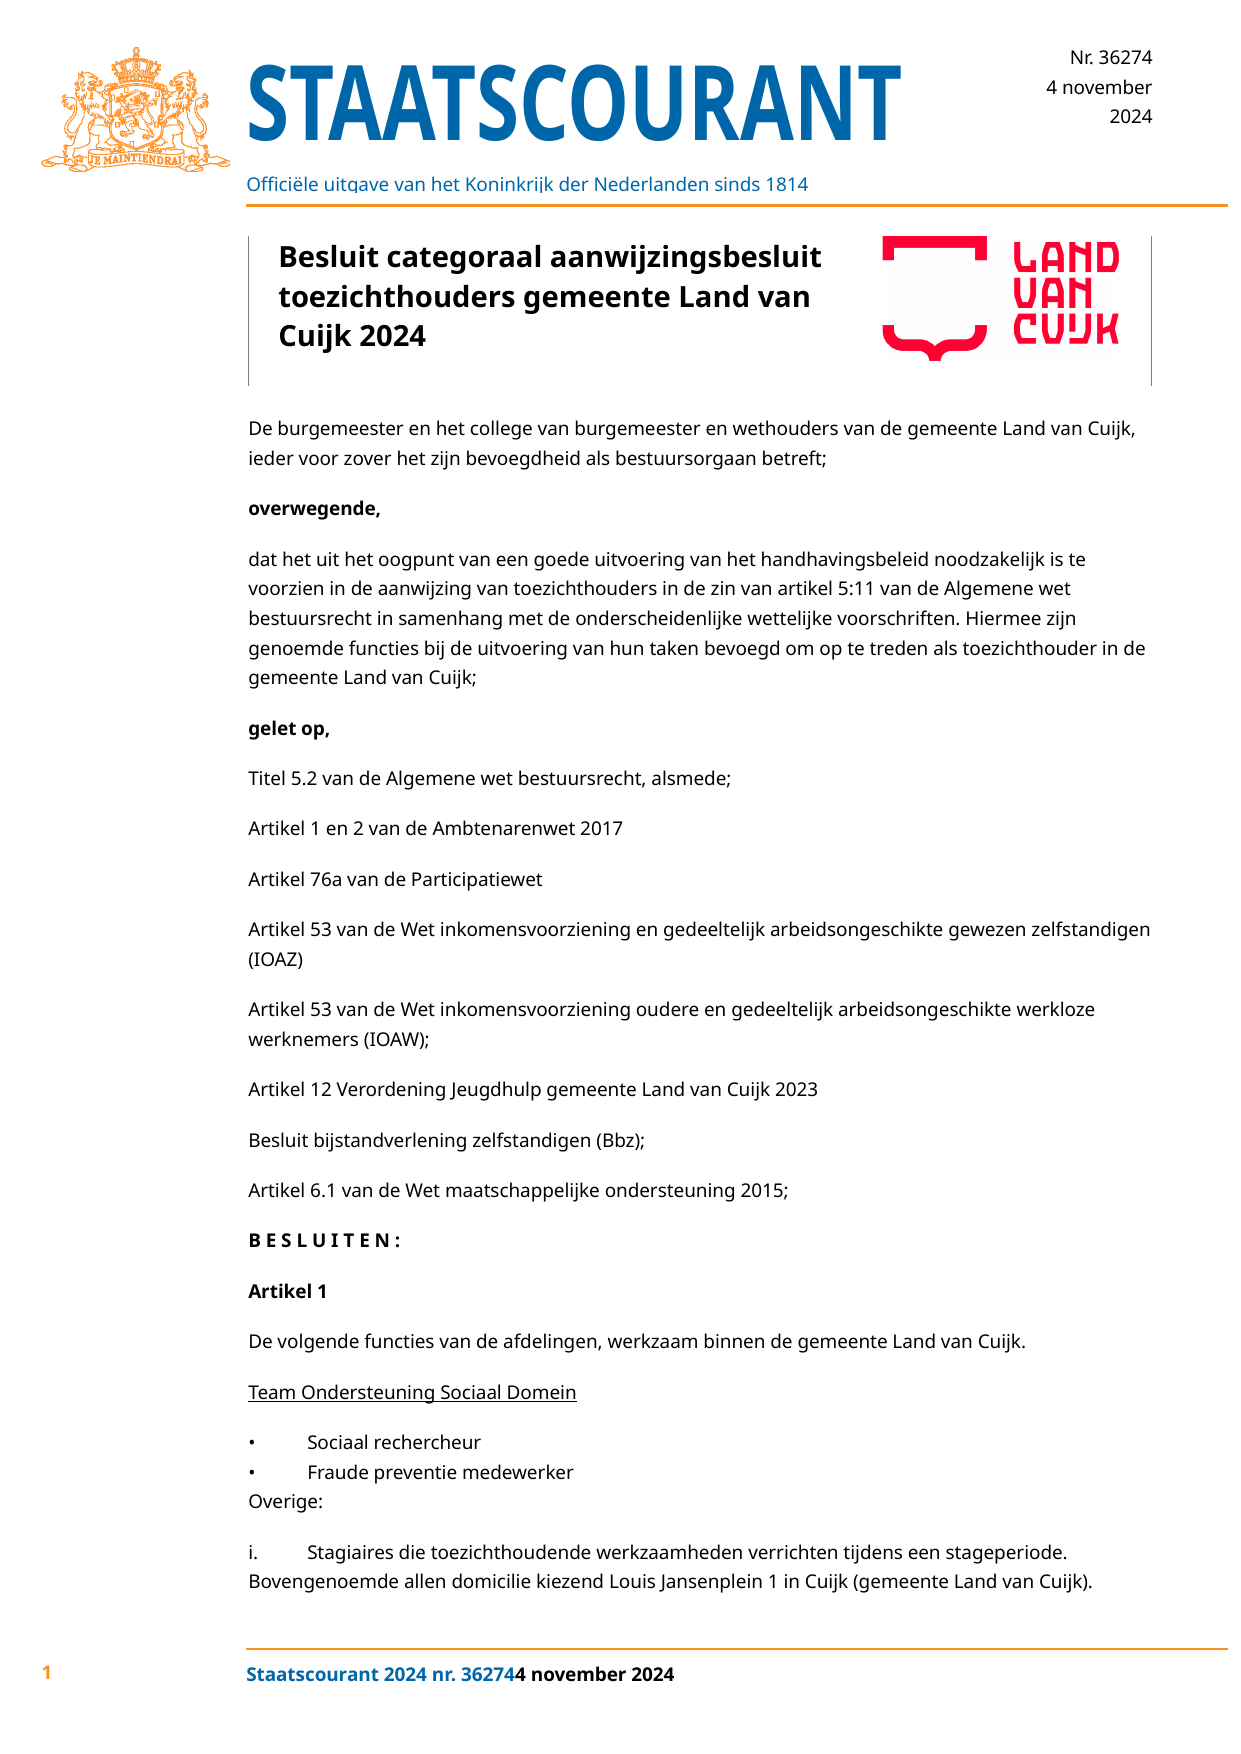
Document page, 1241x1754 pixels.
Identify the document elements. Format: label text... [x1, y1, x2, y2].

text Besluit bijstandverlening zelfstandigen (Bbz); [248, 1127, 1152, 1152]
table_header [850, 236, 1151, 386]
text Artikel 1 en 2 van de Ambtenarenwet 2017 [248, 816, 1152, 841]
picture [41, 47, 231, 172]
text dat het uit het oogpunt van een goede uitvoering van het handhavingsbeleid noodzakelijk is te voorzien in de aanwijzing van toezichthouders in de zin van artikel 5:11 van de Algemene wet bestuursrecht in samenhang met de onderscheidenlijke wettelijke voorschriften. Hiermee zijn genoemde functies bij de uitvoering van hun taken bevoegd om op te treden als toezichthouder in de gemeente Land van Cuijk; [248, 546, 1152, 690]
text gelet op, [248, 715, 1152, 740]
text Artikel 12 Verordening Jeugdhulp gemeente Land van Cuijk 2023 [248, 1076, 1152, 1102]
text overwegende, [248, 496, 1152, 521]
text Artikel 53 van de Wet inkomensvoorziening oudere en gedeeltelijk arbeidsongeschikte werkloze werknemers (IOAW); [248, 996, 1152, 1052]
text Artikel 76a van de Participatiewet [248, 866, 1152, 892]
picture [882, 236, 1119, 361]
text Overige: [248, 1488, 1152, 1514]
text Team Ondersteuning Sociaal Domein [248, 1379, 1152, 1404]
text Bovengenoemde allen domicilie kiezend Louis Jansenplein 1 in Cuijk (gemeente Land van Cuijk). [248, 1568, 1152, 1594]
table_header Besluit categoraal aanwijzingsbesluit toezichthouders gemeente Land van Cuijk 2024 [249, 236, 850, 386]
list Sociaal rechercheur [248, 1429, 1152, 1455]
text B E S L U I T E N : [248, 1228, 1152, 1253]
list Fraude preventie medewerker [248, 1459, 1152, 1484]
text De burgemeester en het college van burgemeester en wethouders van de gemeente Land van Cuijk, ieder voor zover het zijn bevoegdheid als bestuursorgaan betreft; [248, 416, 1152, 471]
text De volgende functies van de afdelingen, werkzaam binnen de gemeente Land van Cuijk. [248, 1328, 1152, 1354]
text Artikel 6.1 van de Wet maatschappelijke ondersteuning 2015; [248, 1177, 1152, 1203]
text Artikel 53 van de Wet inkomensvoorziening en gedeeltelijk arbeidsongeschikte gewezen zelfstandigen (IOAZ) [248, 916, 1152, 972]
text Titel 5.2 van de Algemene wet bestuursrecht, alsmede; [248, 765, 1152, 791]
list Stagiaires die toezichthoudende werkzaamheden verrichten tijdens een stageperiode. [248, 1539, 1152, 1564]
text Artikel 1 [248, 1278, 1152, 1304]
